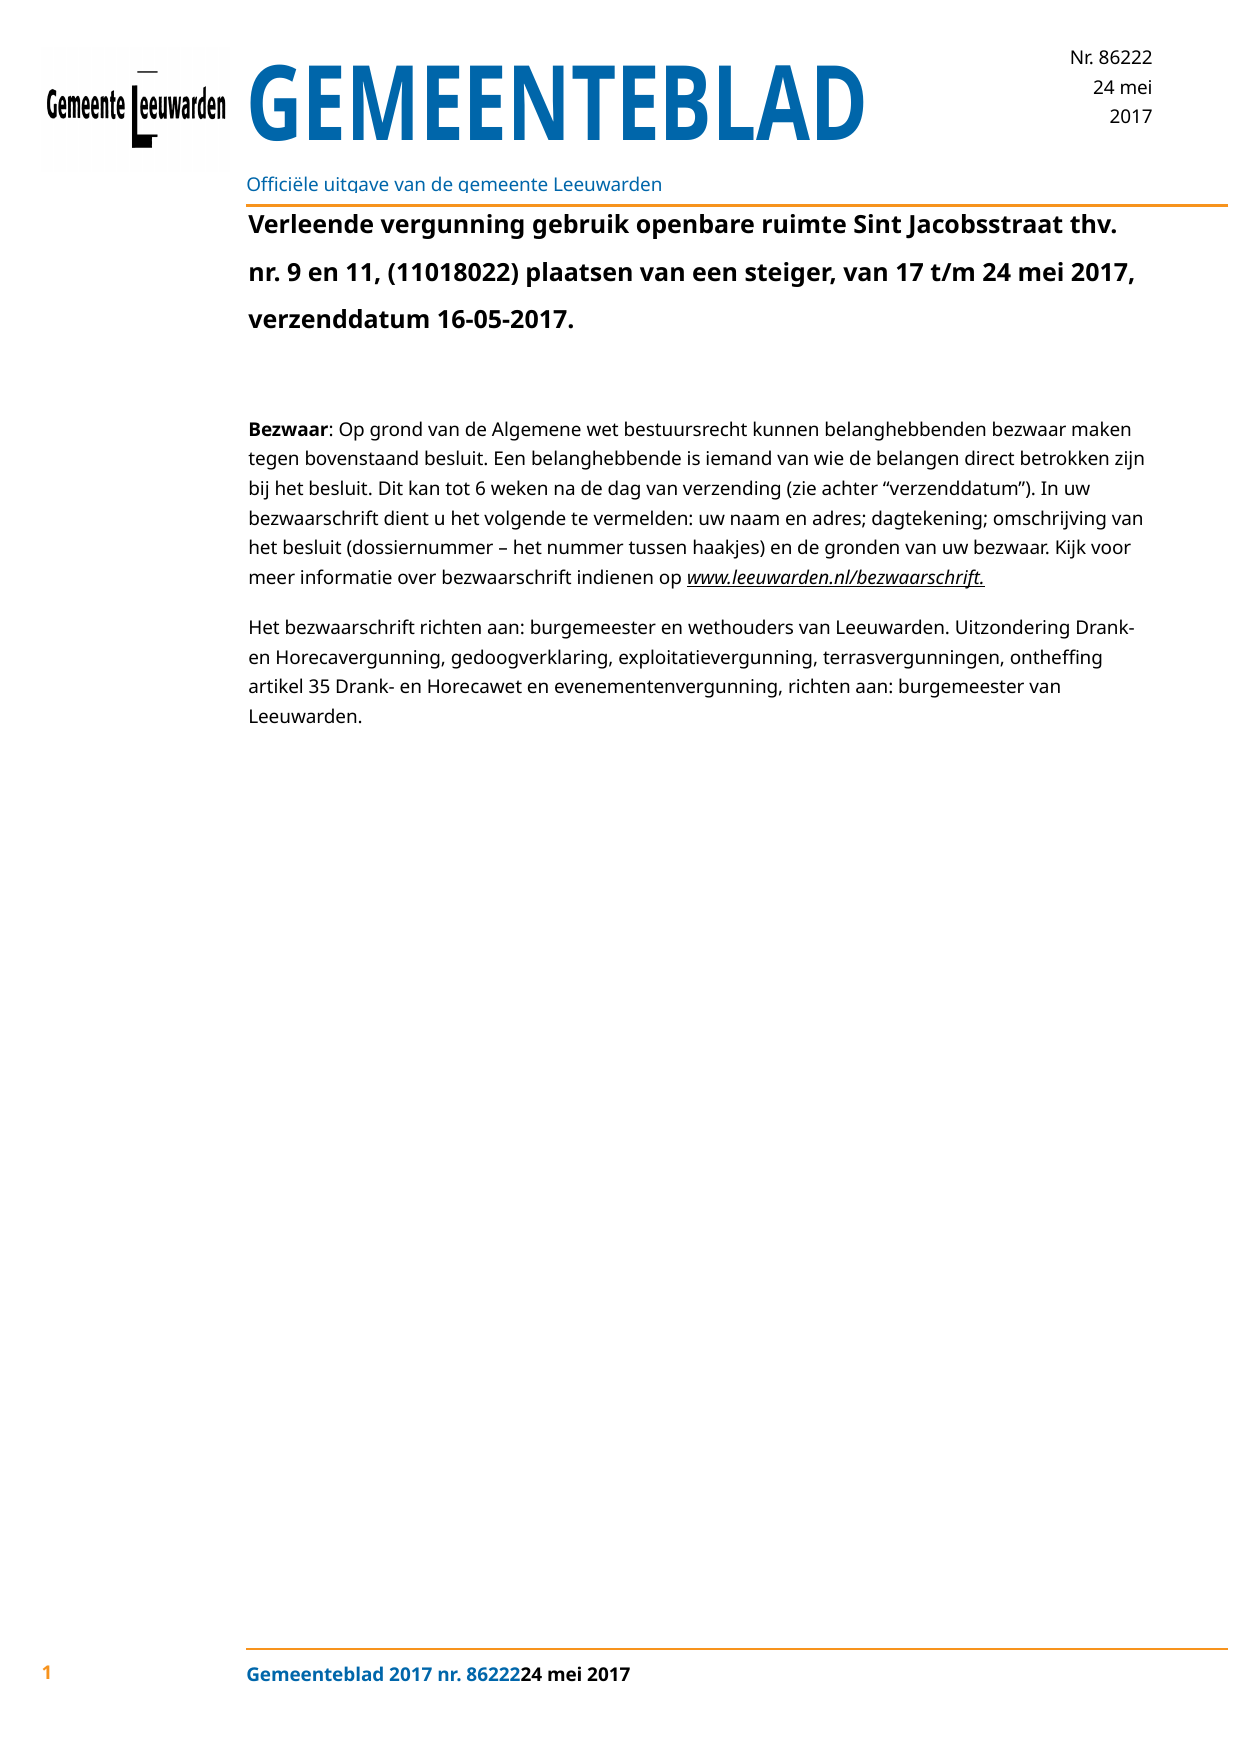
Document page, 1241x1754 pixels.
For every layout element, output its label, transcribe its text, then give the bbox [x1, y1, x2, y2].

text Verleende vergunning gebruik openbare ruimte Sint Jacobsstraat thv. nr. 9 en 11, (11018022) plaatsen van een steiger, van 17 t/m 24 mei 2017, verzenddatum 16-05-2017. [248, 207, 1152, 336]
picture [41, 47, 231, 172]
text Bezwaar: Op grond van de Algemene wet bestuursrecht kunnen belanghebbenden bezwaar maken tegen bovenstaand besluit. Een belanghebbende is iemand van wie de belangen direct betrokken zijn bij het besluit. Dit kan tot 6 weken na de dag van verzending (zie achter “verzenddatum”). In uw bezwaarschrift dient u het volgende te vermelden: uw naam en adres; dagtekening; omschrijving van het besluit (dossiernummer – het nummer tussen haakjes) en de gronden van uw bezwaar. Kijk voor meer informatie over bezwaarschrift indienen op www.leeuwarden.nl/bezwaarschrift. [248, 416, 1152, 589]
text Het bezwaarschrift richten aan: burgemeester en wethouders van Leeuwarden. Uitzondering Drank- en Horecavergunning, gedoogverklaring, exploitatievergunning, terrasvergunningen, ontheffing artikel 35 Drank- en Horecawet en evenementenvergunning, richten aan: burgemeester van Leeuwarden. [248, 614, 1152, 729]
